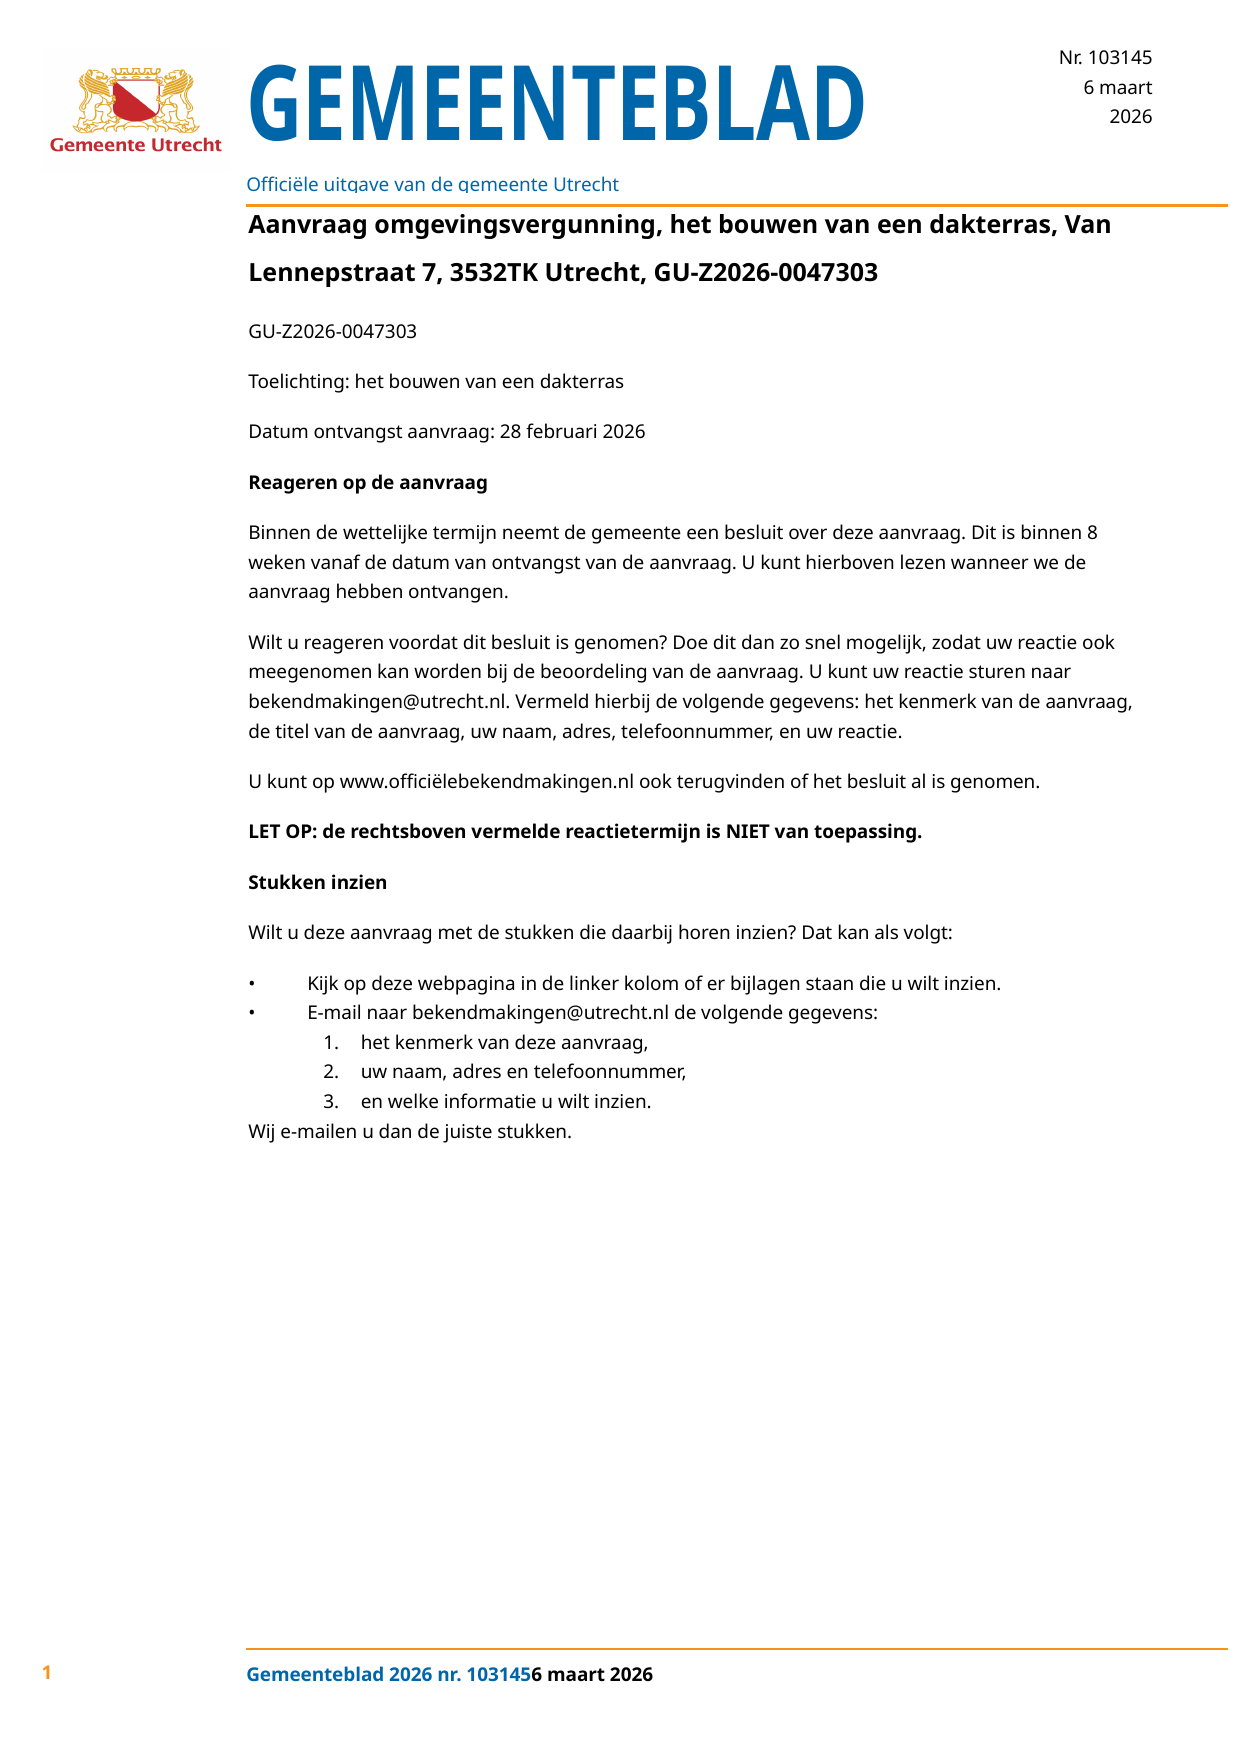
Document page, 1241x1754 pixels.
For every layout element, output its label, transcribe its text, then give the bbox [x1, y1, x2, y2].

text U kunt op www.officiëlebekendmakingen.nl ook terugvinden of het besluit al is genomen. [248, 768, 1152, 794]
text Wij e-mailen u dan de juiste stukken. [248, 1118, 1152, 1144]
text Wilt u reageren voordat dit besluit is genomen? Doe dit dan zo snel mogelijk, zodat uw reactie ook meegenomen kan worden bij de beoordeling van de aanvraag. U kunt uw reactie sturen naar bekendmakingen@utrecht.nl. Vermeld hierbij de volgende gegevens: het kenmerk van de aanvraag, de titel van de aanvraag, uw naam, adres, telefoonnummer, en uw reactie. [248, 629, 1152, 744]
text Binnen de wettelijke termijn neemt de gemeente een besluit over deze aanvraag. Dit is binnen 8 weken vanaf de datum van ontvangst van de aanvraag. U kunt hierboven lezen wanneer we de aanvraag hebben ontvangen. [248, 519, 1152, 604]
list het kenmerk van deze aanvraag, [323, 1029, 1152, 1055]
text Datum ontvangst aanvraag: 28 februari 2026 [248, 419, 1152, 444]
list uw naam, adres en telefoonnummer, [323, 1059, 1152, 1084]
list en welke informatie u wilt inzien. [323, 1088, 1152, 1114]
text Stukken inzien [248, 869, 1152, 895]
list E-mail naar bekendmakingen@utrecht.nl de volgende gegevens: [248, 999, 1152, 1025]
picture [41, 47, 231, 172]
text Toelichting: het bouwen van een dakterras [248, 368, 1152, 394]
list Kijk op deze webpagina in de linker kolom of er bijlagen staan die u wilt inzien. [248, 970, 1152, 996]
text Reageren op de aanvraag [248, 469, 1152, 495]
text LET OP: de rechtsboven vermelde reactietermijn is NIET van toepassing. [248, 819, 1152, 844]
text Wilt u deze aanvraag met de stukken die daarbij horen inzien? Dat kan als volgt: [248, 919, 1152, 945]
text Aanvraag omgevingsvergunning, het bouwen van een dakterras, Van Lennepstraat 7, 3532TK Utrecht, GU-Z2026-0047303 [248, 207, 1152, 288]
text GU-Z2026-0047303 [248, 318, 1152, 344]
